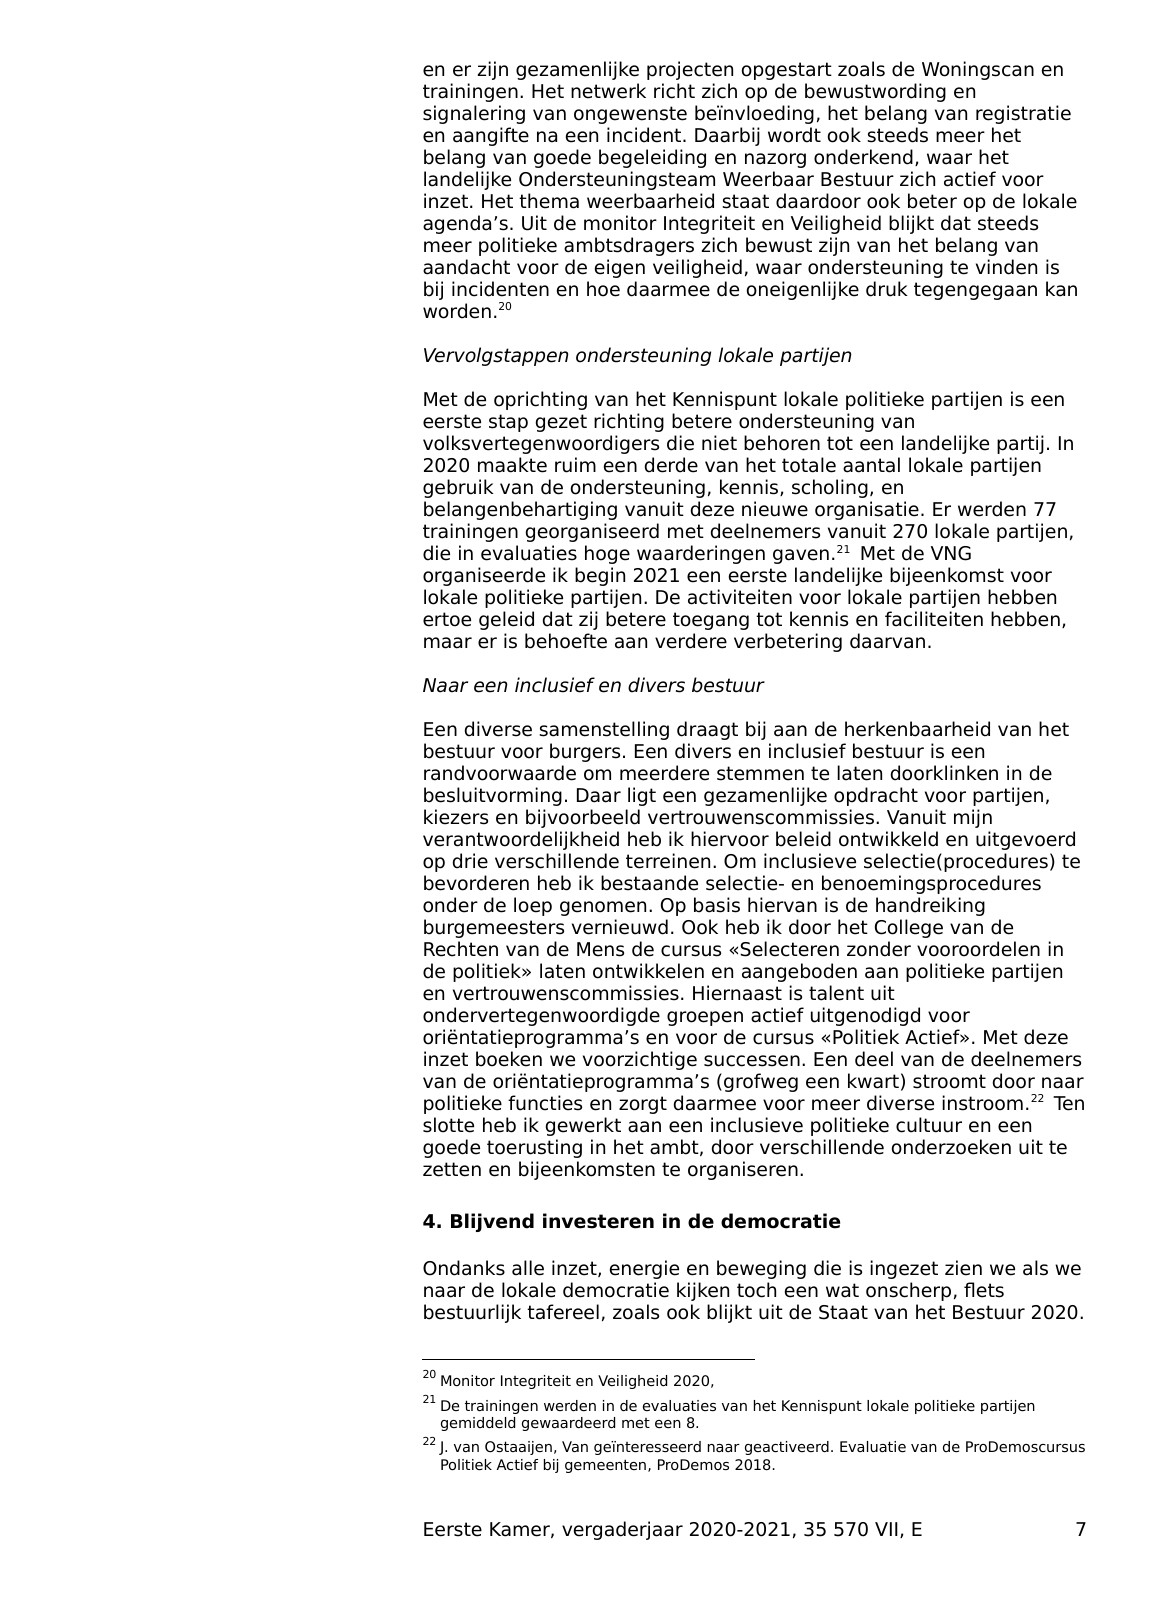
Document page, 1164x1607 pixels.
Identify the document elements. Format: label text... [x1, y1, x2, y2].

subtitle 4. Blijvend investeren in de democratie [422, 1211, 1087, 1233]
text en er zijn gezamenlijke projecten opgestart zoals de Woningscan en trainingen. Het netwerk richt zich op de bewustwording en signalering van ongewenste beïnvloeding, het belang van registratie en aangifte na een incident. Daarbij wordt ook steeds meer het belang van goede begeleiding en nazorg onderkend, waar het landelijke Ondersteuningsteam Weerbaar Bestuur zich actief voor inzet. Het thema weerbaarheid staat daardoor ook beter op de lokale agenda’s. Uit de monitor Integriteit en Veiligheid blijkt dat steeds meer politieke ambtsdragers zich bewust zijn van het belang van aandacht voor de eigen veiligheid, waar ondersteuning te vinden is bij incidenten en hoe daarmee de oneigenlijke druk tegengegaan kan worden. [422, 59, 1087, 323]
text J. van Ostaaijen, Van geïnteresseerd naar geactiveerd. Evaluatie van de ProDemoscursus Politiek Actief bij gemeenten, ProDemos 2018. [422, 1435, 1087, 1474]
text Met de oprichting van het Kennispunt lokale politieke partijen is een eerste stap gezet richting betere ondersteuning van volksvertegenwoordigers die niet behoren tot een landelijke partij. In 2020 maakte ruim een derde van het totale aantal lokale partijen gebruik van de ondersteuning, kennis, scholing, en belangenbehartiging vanuit deze nieuwe organisatie. Er werden 77 trainingen georganiseerd met deelnemers vanuit 270 lokale partijen, die in evaluaties hoge waarderingen gaven. Met de VNG organiseerde ik begin 2021 een eerste landelijke bijeenkomst voor lokale politieke partijen. De activiteiten voor lokale partijen hebben ertoe geleid dat zij betere toegang tot kennis en faciliteiten hebben, maar er is behoefte aan verdere verbetering daarvan. [422, 389, 1087, 653]
text Monitor Integriteit en Veiligheid 2020, [422, 1368, 1087, 1391]
text Ondanks alle inzet, energie en beweging die is ingezet zien we als we naar de lokale democratie kijken toch een wat onscherp, flets bestuurlijk tafereel, zoals ook blijkt uit de Staat van het Bestuur 2020. [422, 1258, 1087, 1324]
subtitle Naar een inclusief en divers bestuur [422, 675, 1087, 697]
text De trainingen werden in de evaluaties van het Kennispunt lokale politieke partijen gemiddeld gewaardeerd met een 8. [422, 1393, 1087, 1432]
text Een diverse samenstelling draagt bij aan de herkenbaarheid van het bestuur voor burgers. Een divers en inclusief bestuur is een randvoorwaarde om meerdere stemmen te laten doorklinken in de besluitvorming. Daar ligt een gezamenlijke opdracht voor partijen, kiezers en bijvoorbeeld vertrouwenscommissies. Vanuit mijn verantwoordelijkheid heb ik hiervoor beleid ontwikkeld en uitgevoerd op drie verschillende terreinen. Om inclusieve selectie(procedures) te bevorderen heb ik bestaande selectie- en benoemingsprocedures onder de loep genomen. Op basis hiervan is de handreiking burgemeesters vernieuwd. Ook heb ik door het College van de Rechten van de Mens de cursus «Selecteren zonder vooroordelen in de politiek» laten ontwikkelen en aangeboden aan politieke partijen en vertrouwenscommissies. Hiernaast is talent uit ondervertegenwoordigde groepen actief uitgenodigd voor oriëntatieprogramma’s en voor de cursus «Politiek Actief». Met deze inzet boeken we voorzichtige successen. Een deel van de deelnemers van de oriëntatieprogramma’s (grofweg een kwart) stroomt door naar politieke functies en zorgt daarmee voor meer diverse instroom. Ten slotte heb ik gewerkt aan een inclusieve politieke cultuur en een goede toerusting in het ambt, door verschillende onderzoeken uit te zetten en bijeenkomsten te organiseren. [422, 719, 1087, 1181]
subtitle Vervolgstappen ondersteuning lokale partijen [422, 345, 1087, 367]
